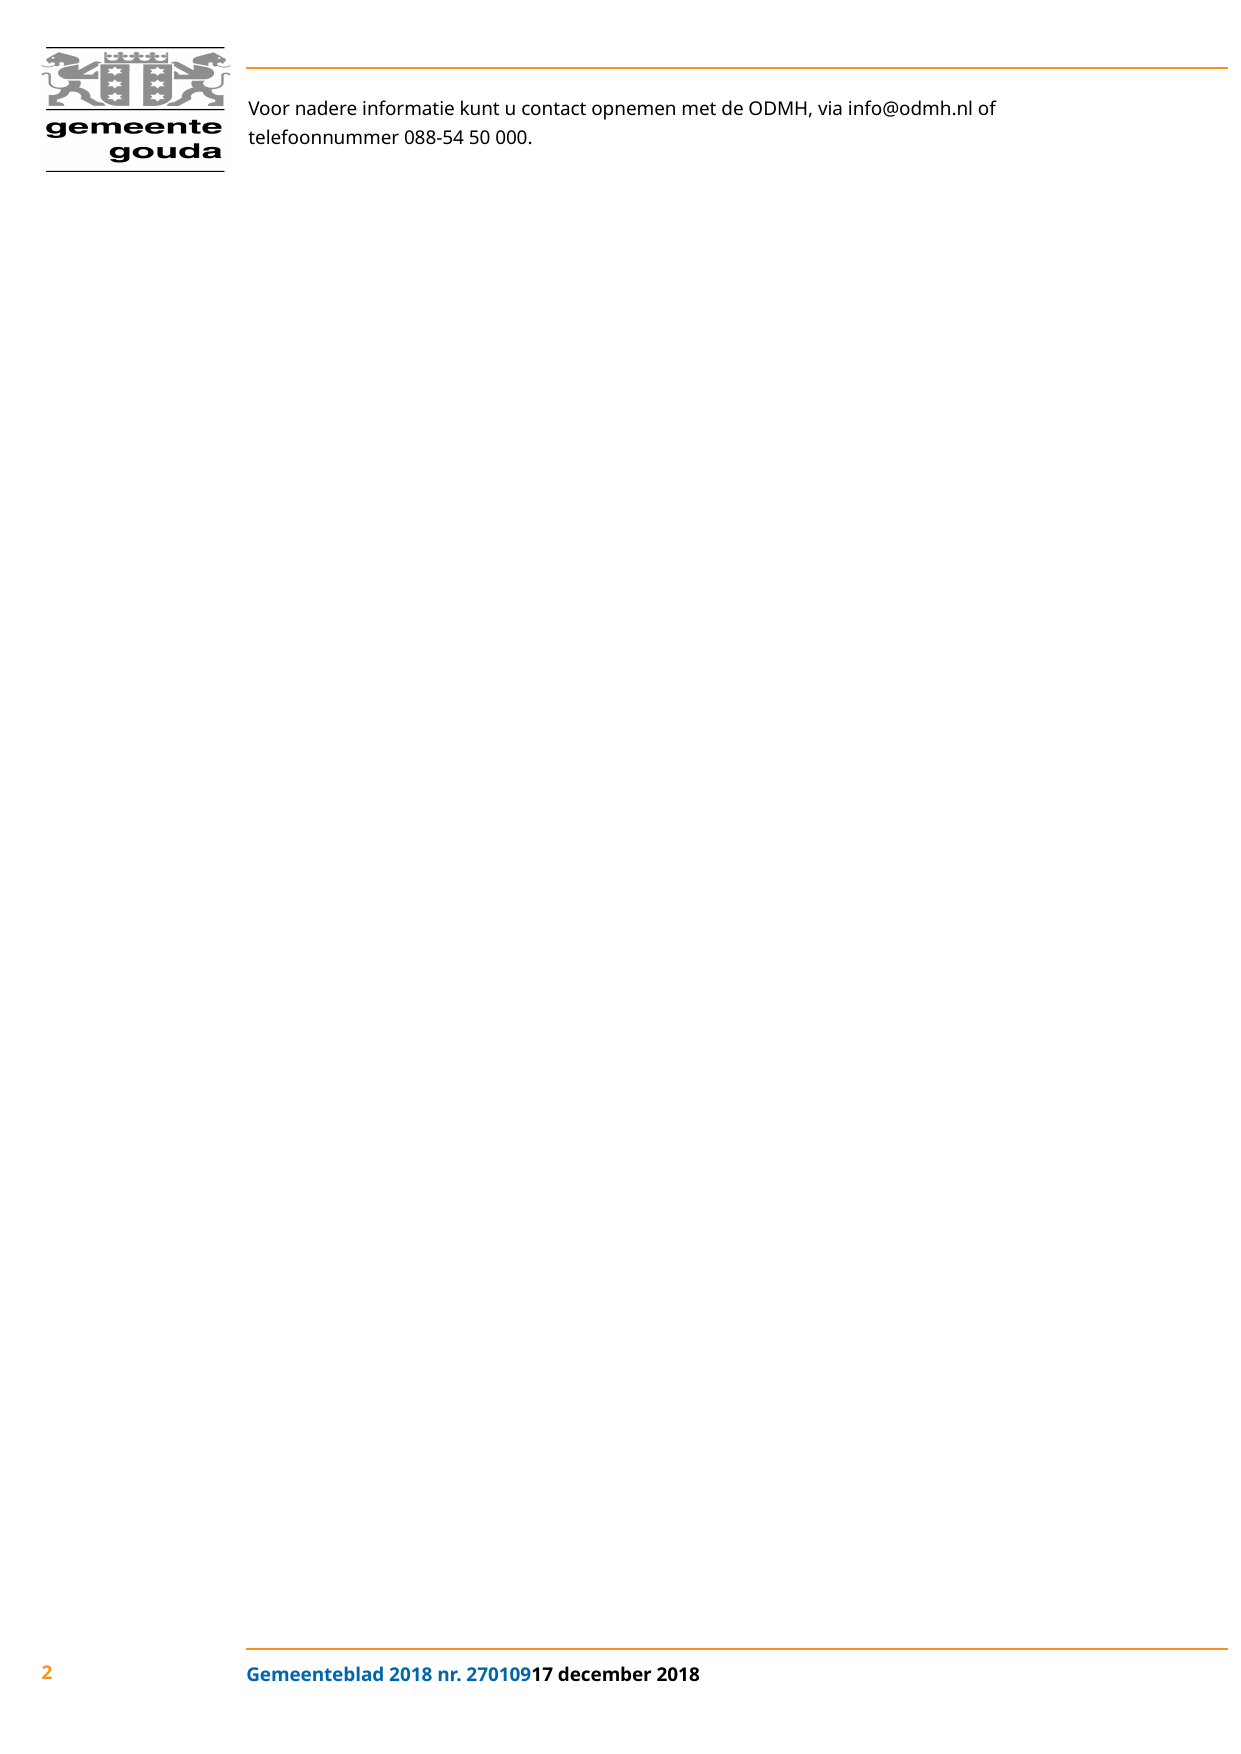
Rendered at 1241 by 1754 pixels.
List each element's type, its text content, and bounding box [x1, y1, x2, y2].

picture [41, 47, 231, 172]
text Voor nadere informatie kunt u contact opnemen met de ODMH, via info@odmh.nl of telefoonnummer 088-54 50 000. [248, 95, 1152, 150]
